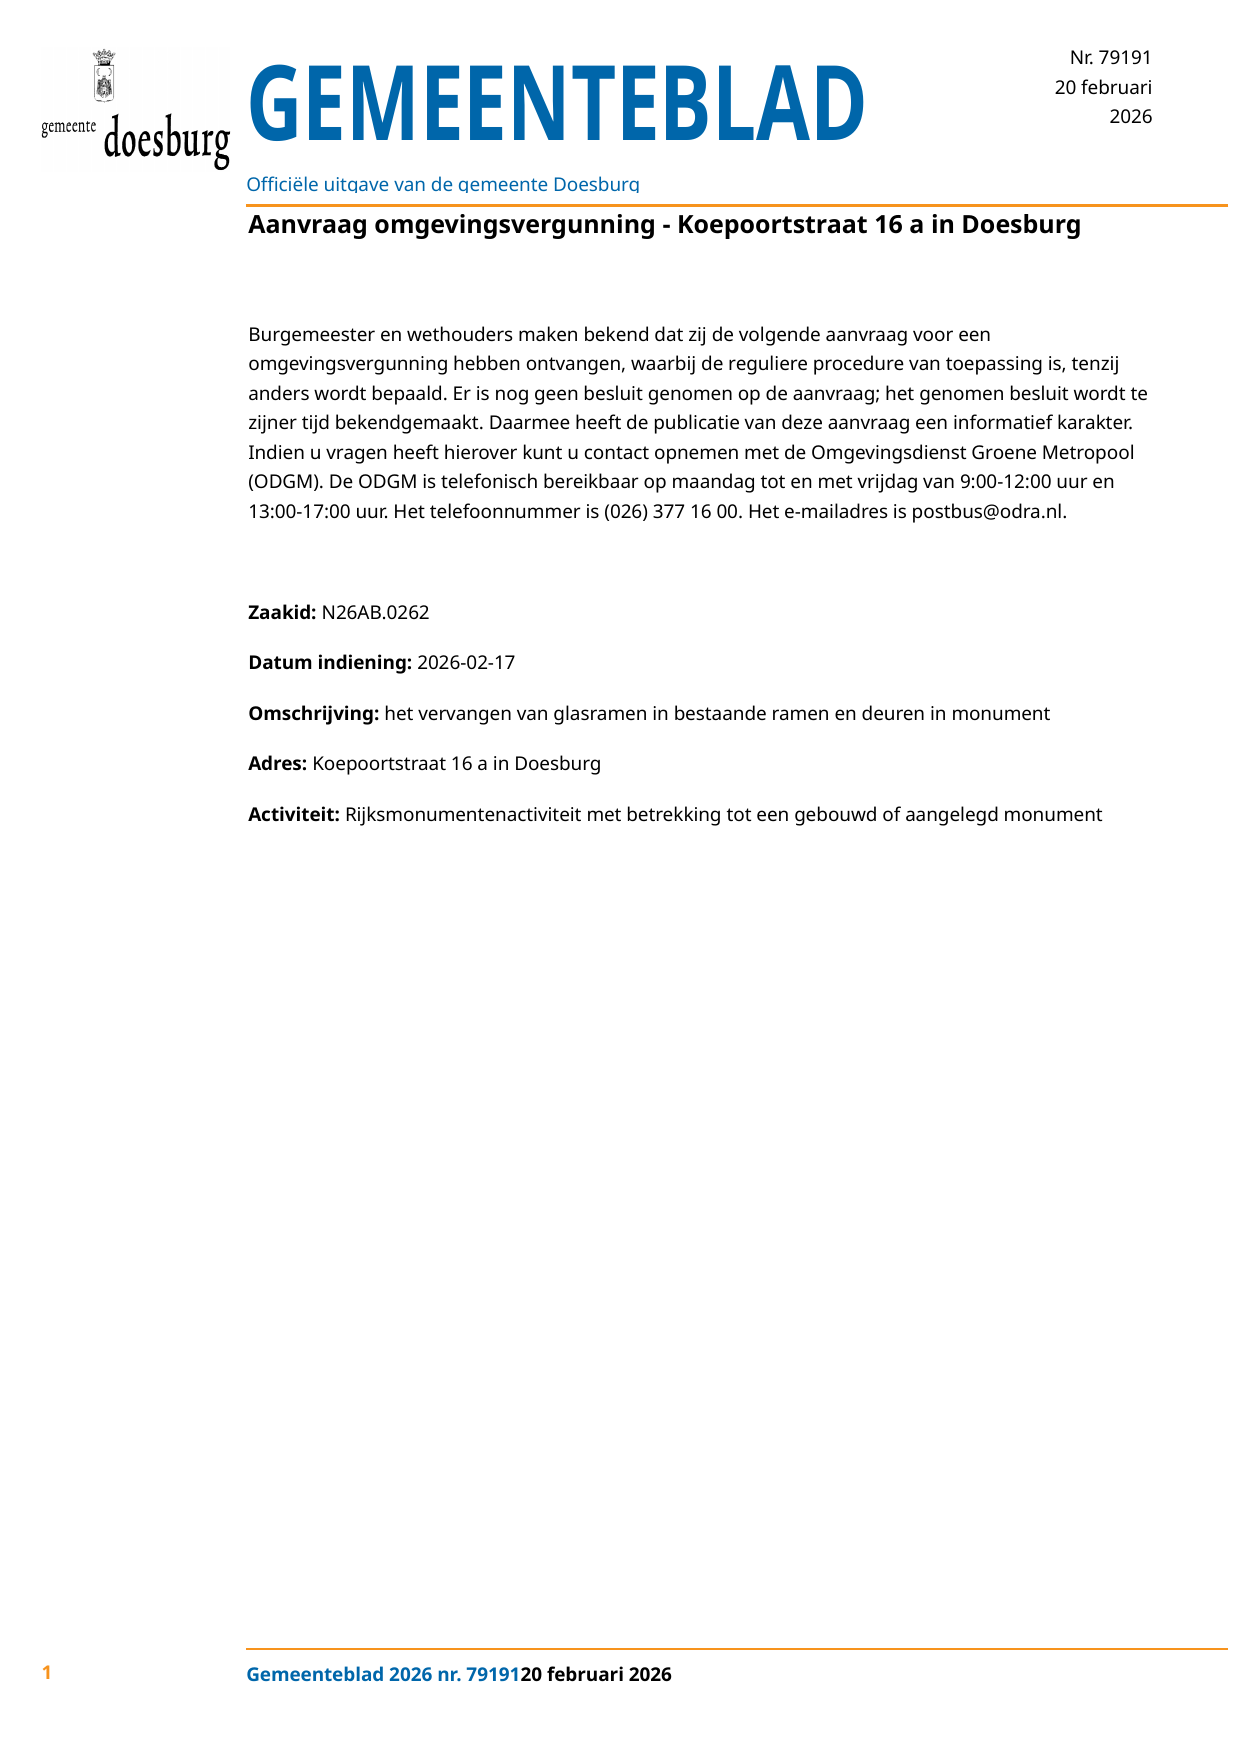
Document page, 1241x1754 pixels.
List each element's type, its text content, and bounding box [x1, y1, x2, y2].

text Adres: Koepoortstraat 16 a in Doesburg [248, 750, 1152, 776]
text Aanvraag omgevingsvergunning - Koepoortstraat 16 a in Doesburg [248, 207, 1152, 241]
text Omschrijving: het vervangen van glasramen in bestaande ramen en deuren in monument [248, 700, 1152, 726]
text Zaakid: N26AB.0262 [248, 599, 1152, 625]
picture [41, 47, 231, 172]
text Burgemeester en wethouders maken bekend dat zij de volgende aanvraag voor een omgevingsvergunning hebben ontvangen, waarbij de reguliere procedure van toepassing is, tenzij anders wordt bepaald. Er is nog geen besluit genomen op de aanvraag; het genomen besluit wordt te zijner tijd bekendgemaakt. Daarmee heeft de publicatie van deze aanvraag een informatief karakter. Indien u vragen heeft hierover kunt u contact opnemen met de Omgevingsdienst Groene Metropool (ODGM). De ODGM is telefonisch bereikbaar op maandag tot en met vrijdag van 9:00-12:00 uur en 13:00-17:00 uur. Het telefoonnummer is (026) 377 16 00. Het e-mailadres is postbus@odra.nl. [248, 321, 1152, 524]
text Activiteit: Rijksmonumentenactiviteit met betrekking tot een gebouwd of aangelegd monument [248, 801, 1152, 826]
text Datum indiening: 2026-02-17 [248, 649, 1152, 675]
